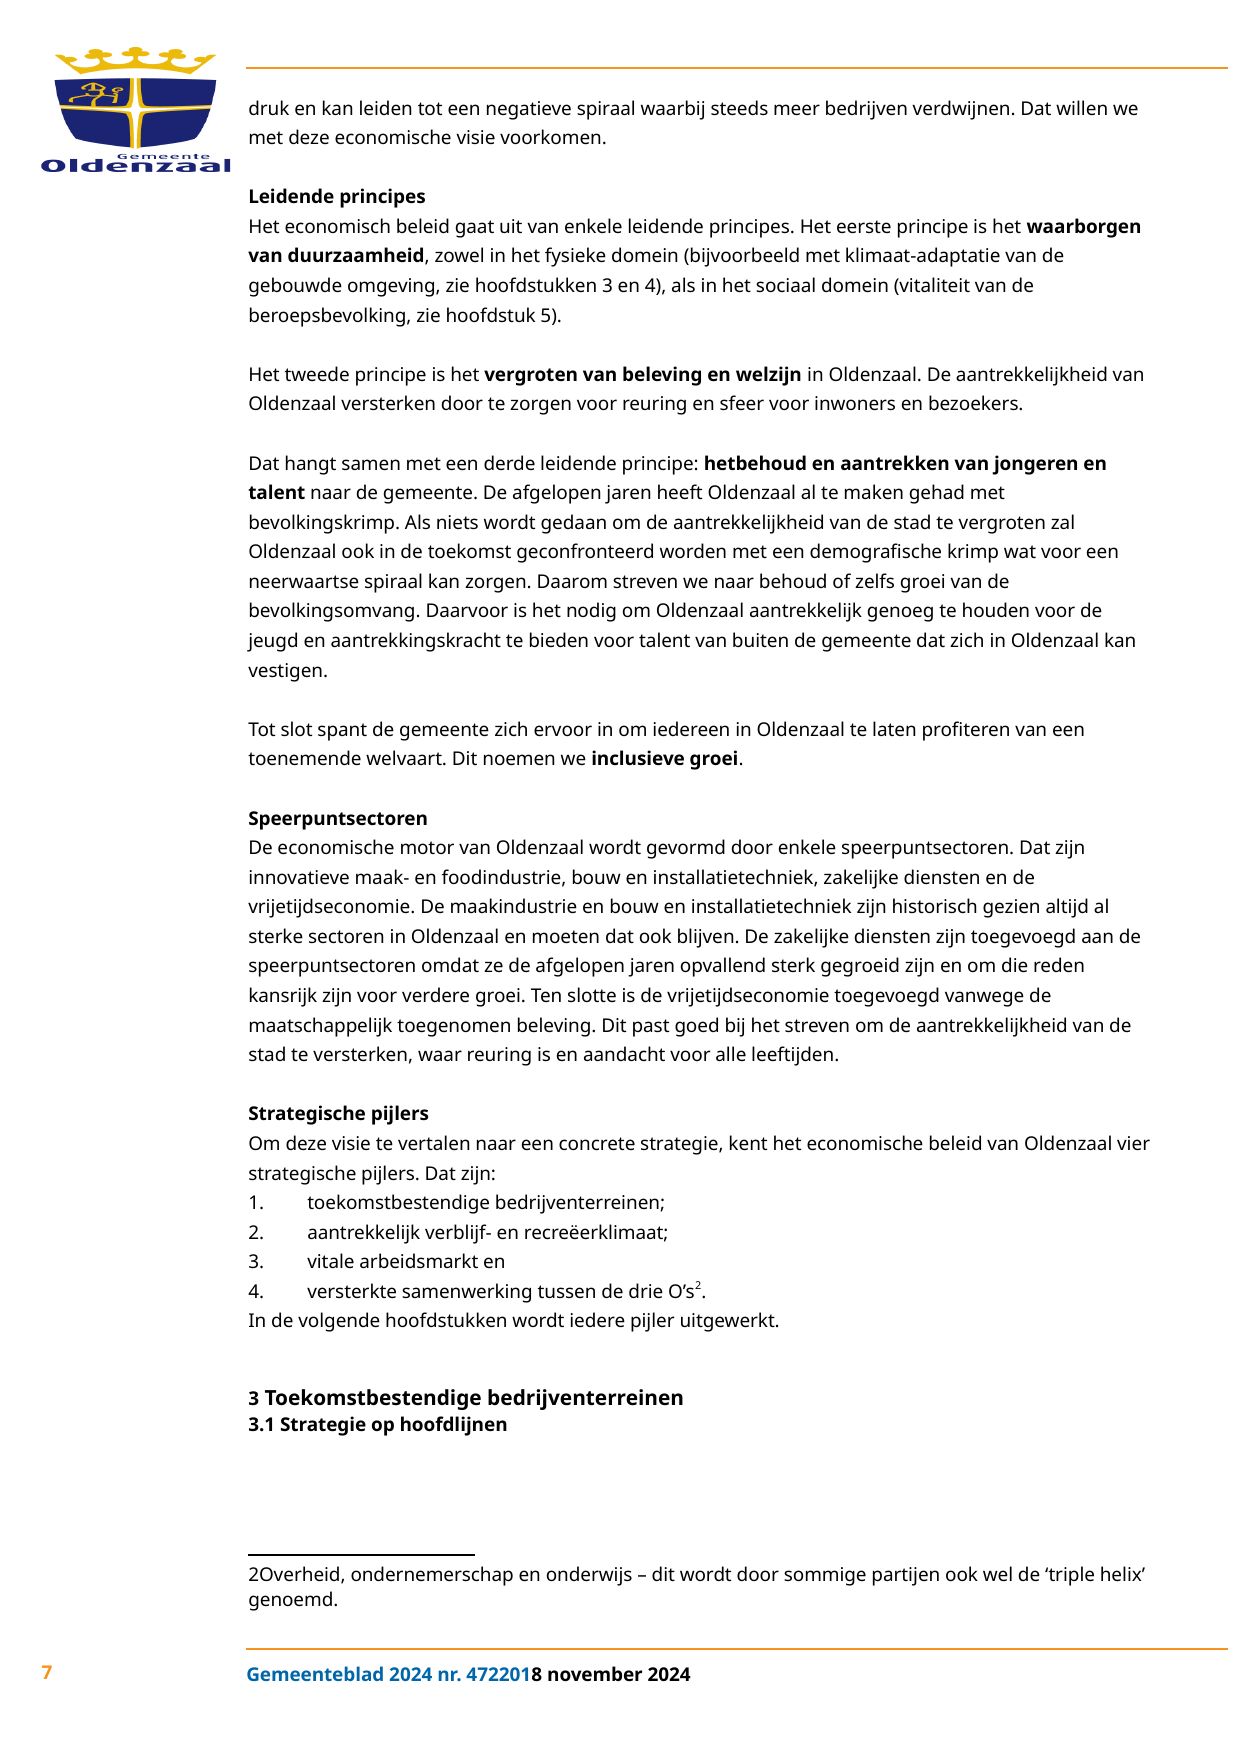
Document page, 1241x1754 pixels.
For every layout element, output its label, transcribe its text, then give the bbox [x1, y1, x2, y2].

list toekomstbestendige bedrijventerreinen; [248, 1189, 1152, 1215]
list Overheid, ondernemerschap en onderwijs – dit wordt door sommige partijen ook wel de ‘triple helix’ genoemd. [248, 1561, 1152, 1612]
text Strategische pijlers [248, 1101, 1152, 1126]
list aantrekkelijk verblijf- en recreëerklimaat; [248, 1219, 1152, 1245]
text Dat hangt samen met een derde leidende principe: hetbehoud en aantrekken van jongeren en talent naar de gemeente. De afgelopen jaren heeft Oldenzaal al te maken gehad met bevolkingskrimp. Als niets wordt gedaan om de aantrekkelijkheid van de stad te vergroten zal Oldenzaal ook in de toekomst geconfronteerd worden met een demografische krimp wat voor een neerwaartse spiraal kan zorgen. Daarom streven we naar behoud of zelfs groei van de bevolkingsomvang. Daarvoor is het nodig om Oldenzaal aantrekkelijk genoeg te houden voor de jeugd en aantrekkingskracht te bieden voor talent van buiten de gemeente dat zich in Oldenzaal kan vestigen. [248, 450, 1152, 683]
picture [41, 47, 231, 172]
text In de volgende hoofdstukken wordt iedere pijler uitgewerkt. [248, 1308, 1152, 1333]
text Het tweede principe is het vergroten van beleving en welzijn in Oldenzaal. De aantrekkelijkheid van Oldenzaal versterken door te zorgen voor reuring en sfeer voor inwoners en bezoekers. [248, 361, 1152, 416]
text Om deze visie te vertalen naar een concrete strategie, kent het economische beleid van Oldenzaal vier strategische pijlers. Dat zijn: [248, 1130, 1152, 1186]
text druk en kan leiden tot een negatieve spiraal waarbij steeds meer bedrijven verdwijnen. Dat willen we met deze economische visie voorkomen. [248, 95, 1152, 150]
text 3.1 Strategie op hoofdlijnen [248, 1411, 1152, 1437]
text 3 Toekomstbestendige bedrijventerreinen [248, 1383, 1152, 1411]
text Speerpuntsectoren [248, 805, 1152, 831]
text Tot slot spant de gemeente zich ervoor in om iedereen in Oldenzaal te laten profiteren van een toenemende welvaart. Dit noemen we inclusieve groei. [248, 716, 1152, 771]
text De economische motor van Oldenzaal wordt gevormd door enkele speerpuntsectoren. Dat zijn innovatieve maak- en foodindustrie, bouw en installatietechniek, zakelijke diensten en de vrijetijdseconomie. De maakindustrie en bouw en installatietechniek zijn historisch gezien altijd al sterke sectoren in Oldenzaal en moeten dat ook blijven. De zakelijke diensten zijn toegevoegd aan de speerpuntsectoren omdat ze de afgelopen jaren opvallend sterk gegroeid zijn en om die reden kansrijk zijn voor verdere groei. Ten slotte is de vrijetijdseconomie toegevoegd vanwege de maatschappelijk toegenomen beleving. Dit past goed bij het streven om de aantrekkelijkheid van de stad te versterken, waar reuring is en aandacht voor alle leeftijden. [248, 834, 1152, 1067]
list vitale arbeidsmarkt en [248, 1248, 1152, 1274]
text Leidende principes [248, 183, 1152, 209]
list versterkte samenwerking tussen de drie O’s. [248, 1278, 1152, 1304]
text Het economisch beleid gaat uit van enkele leidende principes. Het eerste principe is het waarborgen van duurzaamheid, zowel in het fysieke domein (bijvoorbeeld met klimaat-adaptatie van de gebouwde omgeving, zie hoofdstukken 3 en 4), als in het sociaal domein (vitaliteit van de beroepsbevolking, zie hoofdstuk 5). [248, 213, 1152, 328]
